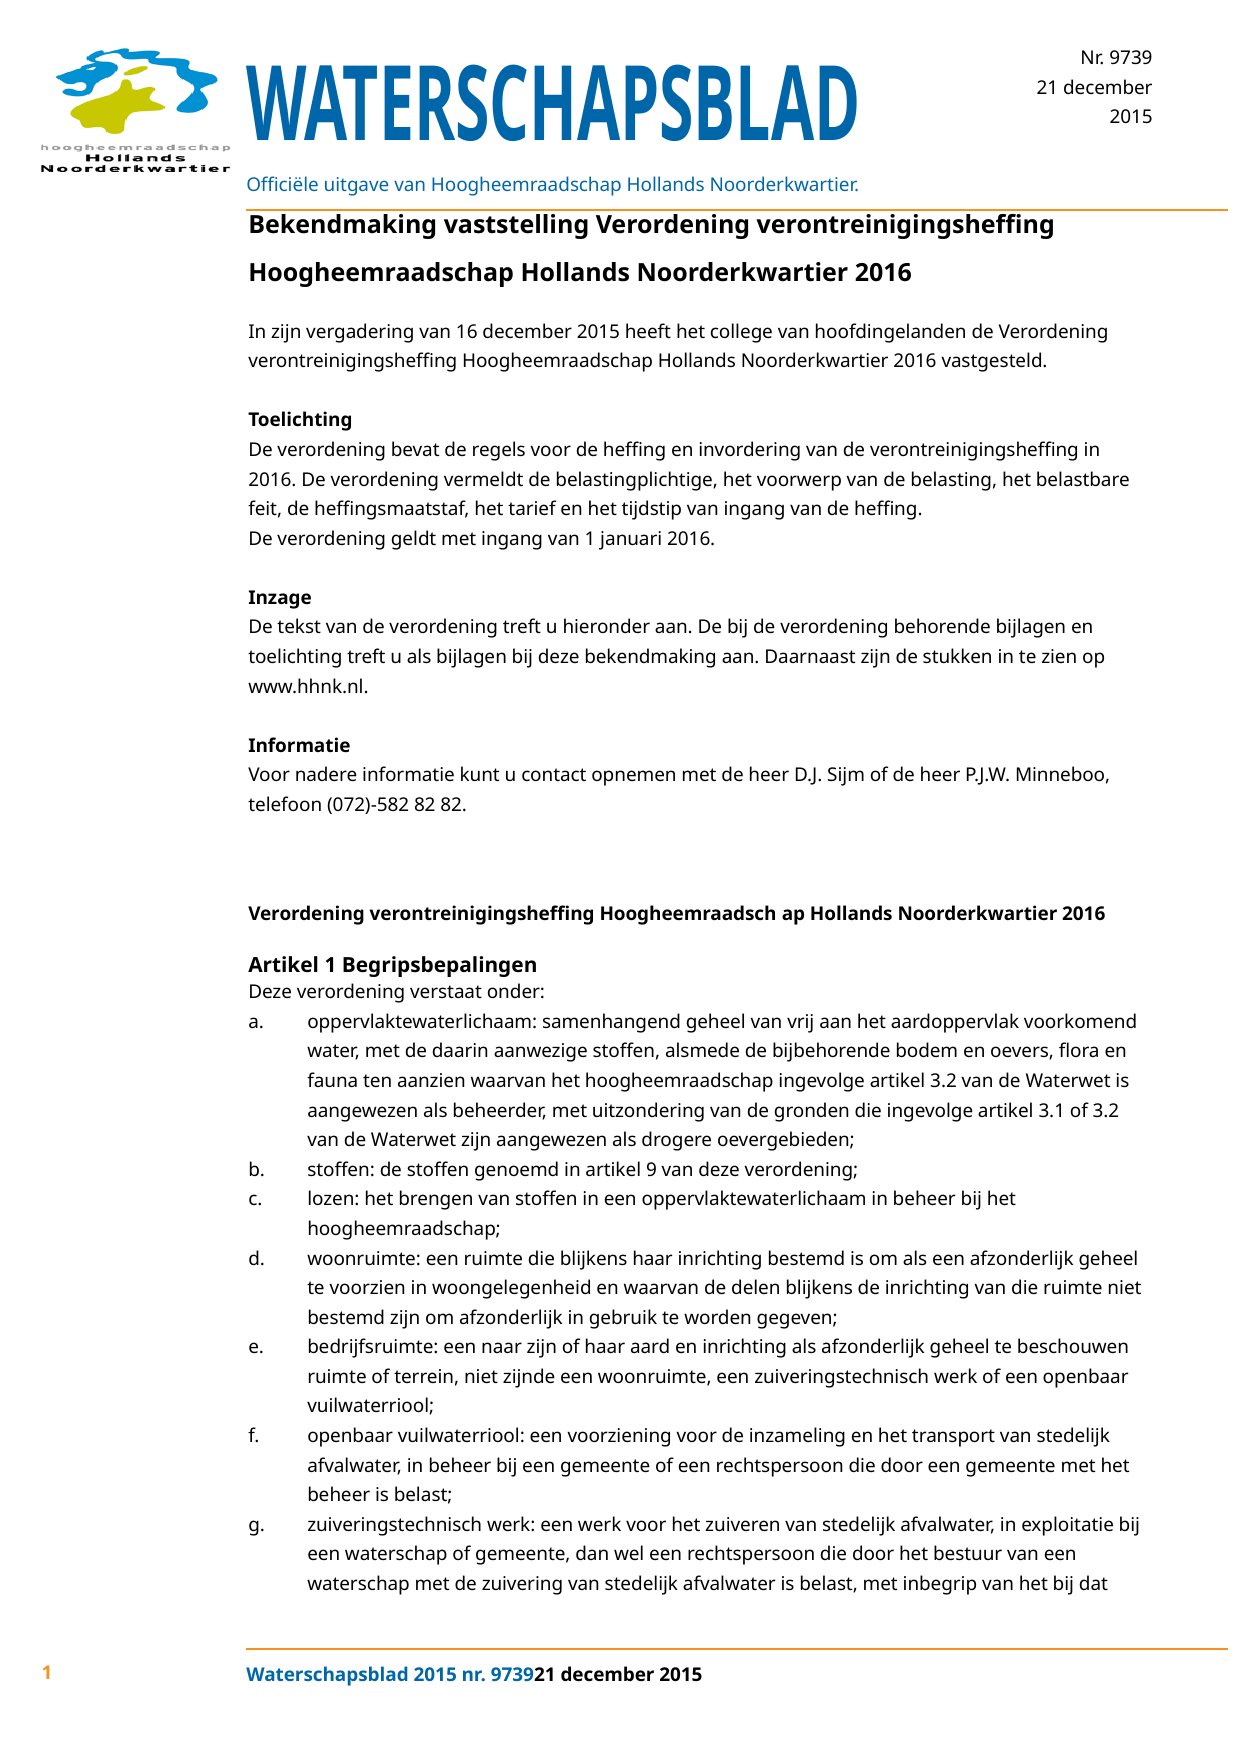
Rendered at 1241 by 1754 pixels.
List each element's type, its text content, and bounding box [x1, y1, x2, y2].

text Deze verordening verstaat onder: [248, 978, 1152, 1004]
text Verordening verontreinigingsheffing Hoogheemraadsch ap Hollands Noorderkwartier 2016 [248, 900, 1152, 925]
text Voor nadere informatie kunt u contact opnemen met de heer D.J. Sijm of de heer P.J.W. Minneboo, telefoon (072)-582 82 82. [248, 762, 1152, 817]
text Inzage [248, 584, 1152, 610]
list oppervlaktewaterlichaam: samenhangend geheel van vrij aan het aardoppervlak voorkomend water, met de daarin aanwezige stoffen, alsmede de bijbehorende bodem en oevers, flora en fauna ten aanzien waarvan het hoogheemraadschap ingevolge artikel 3.2 van de Waterwet is aangewezen als beheerder, met uitzondering van de gronden die ingevolge artikel 3.1 of 3.2 van de Waterwet zijn aangewezen als drogere oevergebieden; [248, 1008, 1152, 1152]
text De verordening bevat de regels voor de heffing en invordering van de verontreinigingsheffing in 2016. De verordening vermeldt de belastingplichtige, het voorwerp van de belasting, het belastbare feit, de heffingsmaatstaf, het tarief en het tijdstip van ingang van de heffing. [248, 436, 1152, 521]
text Bekendmaking vaststelling Verordening verontreinigingsheffing Hoogheemraadschap Hollands Noorderkwartier 2016 [248, 211, 1152, 288]
list bedrijfsruimte: een naar zijn of haar aard en inrichting als afzonderlijk geheel te beschouwen ruimte of terrein, niet zijnde een woonruimte, een zuiveringstechnisch werk of een openbaar vuilwaterriool; [248, 1333, 1152, 1418]
list zuiveringstechnisch werk: een werk voor het zuiveren van stedelijk afvalwater, in exploitatie bij een waterschap of gemeente, dan wel een rechtspersoon die door het bestuur van een waterschap met de zuivering van stedelijk afvalwater is belast, met inbegrip van het bij dat [248, 1511, 1152, 1596]
list lozen: het brengen van stoffen in een oppervlaktewaterlichaam in beheer bij het hoogheemraadschap; [248, 1186, 1152, 1241]
list openbaar vuilwaterriool: een voorziening voor de inzameling en het transport van stedelijk afvalwater, in beheer bij een gemeente of een rechtspersoon die door een gemeente met het beheer is belast; [248, 1422, 1152, 1507]
text Artikel 1 Begripsbepalingen [248, 950, 1152, 978]
list stoffen: de stoffen genoemd in artikel 9 van deze verordening; [248, 1156, 1152, 1182]
text Toelichting [248, 407, 1152, 432]
list woonruimte: een ruimte die blijkens haar inrichting bestemd is om als een afzonderlijk geheel te voorzien in woongelegenheid en waarvan de delen blijkens de inrichting van die ruimte niet bestemd zijn om afzonderlijk in gebruik te worden gegeven; [248, 1245, 1152, 1330]
text In zijn vergadering van 16 december 2015 heeft het college van hoofdingelanden de Verordening verontreinigingsheffing Hoogheemraadschap Hollands Noorderkwartier 2016 vastgesteld. [248, 318, 1152, 373]
text Informatie [248, 732, 1152, 758]
picture [41, 47, 231, 172]
text De verordening geldt met ingang van 1 januari 2016. [248, 525, 1152, 551]
text De tekst van de verordening treft u hieronder aan. De bij de verordening behorende bijlagen en toelichting treft u als bijlagen bij deze bekendmaking aan. Daarnaast zijn de stukken in te zien op www.hhnk.nl. [248, 614, 1152, 699]
